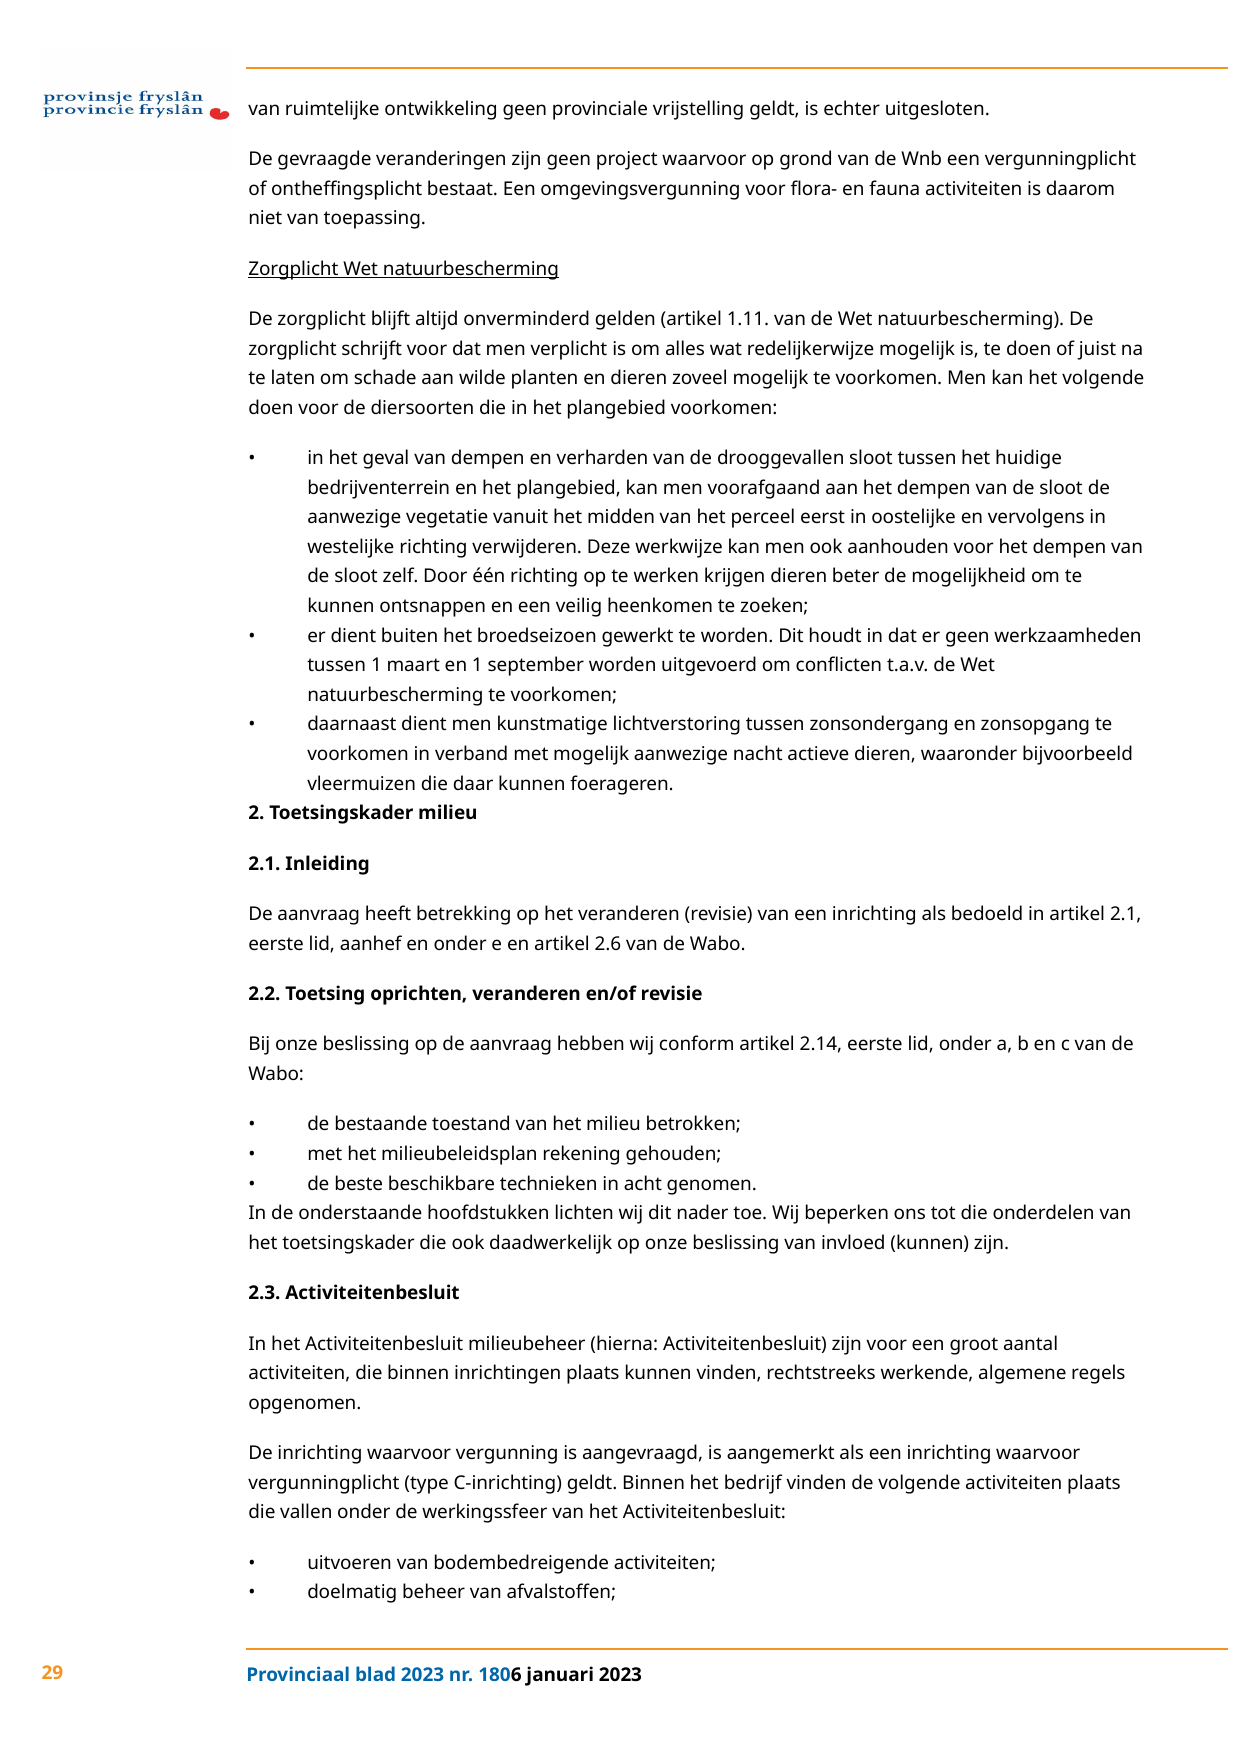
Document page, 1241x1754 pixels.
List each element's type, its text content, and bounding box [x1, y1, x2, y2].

text 2.1. Inleiding [248, 850, 1152, 876]
picture [41, 47, 231, 172]
list met het milieubeleidsplan rekening gehouden; [248, 1140, 1152, 1166]
text 2.2. Toetsing oprichten, veranderen en/of revisie [248, 980, 1152, 1006]
list daarnaast dient men kunstmatige lichtverstoring tussen zonsondergang en zonsopgang te voorkomen in verband met mogelijk aanwezige nacht actieve dieren, waaronder bijvoorbeeld vleermuizen die daar kunnen foerageren. [248, 711, 1152, 796]
text De inrichting waarvoor vergunning is aangevraagd, is aangemerkt als een inrichting waarvoor vergunningplicht (type C-inrichting) geldt. Binnen het bedrijf vinden de volgende activiteiten plaats die vallen onder de werkingssfeer van het Activiteitenbesluit: [248, 1439, 1152, 1524]
text 2. Toetsingskader milieu [248, 799, 1152, 825]
list uitvoeren van bodembedreigende activiteiten; [248, 1549, 1152, 1575]
list doelmatig beheer van afvalstoffen; [248, 1578, 1152, 1604]
text De gevraagde veranderingen zijn geen project waarvoor op grond van de Wnb een vergunningplicht of ontheffingsplicht bestaat. Een omgevingsvergunning voor flora- en fauna activiteiten is daarom niet van toepassing. [248, 145, 1152, 230]
text Zorgplicht Wet natuurbescherming [248, 255, 1152, 281]
text De aanvraag heeft betrekking op het veranderen (revisie) van een inrichting als bedoeld in artikel 2.1, eerste lid, aanhef en onder e en artikel 2.6 van de Wabo. [248, 900, 1152, 956]
text 2.3. Activiteitenbesluit [248, 1279, 1152, 1305]
text Bij onze beslissing op de aanvraag hebben wij conform artikel 2.14, eerste lid, onder a, b en c van de Wabo: [248, 1031, 1152, 1086]
text In het Activiteitenbesluit milieubeheer (hierna: Activiteitenbesluit) zijn voor een groot aantal activiteiten, die binnen inrichtingen plaats kunnen vinden, rechtstreeks werkende, algemene regels opgenomen. [248, 1330, 1152, 1415]
text van ruimtelijke ontwikkeling geen provinciale vrijstelling geldt, is echter uitgesloten. [248, 95, 1152, 121]
list de bestaande toestand van het milieu betrokken; [248, 1111, 1152, 1136]
text In de onderstaande hoofdstukken lichten wij dit nader toe. Wij beperken ons tot die onderdelen van het toetsingskader die ook daadwerkelijk op onze beslissing van invloed (kunnen) zijn. [248, 1199, 1152, 1255]
list er dient buiten het broedseizoen gewerkt te worden. Dit houdt in dat er geen werkzaamheden tussen 1 maart en 1 september worden uitgevoerd om conflicten t.a.v. de Wet natuurbescherming te voorkomen; [248, 622, 1152, 707]
text De zorgplicht blijft altijd onverminderd gelden (artikel 1.11. van de Wet natuurbescherming). De zorgplicht schrijft voor dat men verplicht is om alles wat redelijkerwijze mogelijk is, te doen of juist na te laten om schade aan wilde planten en dieren zoveel mogelijk te voorkomen. Men kan het volgende doen voor de diersoorten die in het plangebied voorkomen: [248, 305, 1152, 420]
list in het geval van dempen en verharden van de drooggevallen sloot tussen het huidige bedrijventerrein en het plangebied, kan men voorafgaand aan het dempen van de sloot de aanwezige vegetatie vanuit het midden van het perceel eerst in oostelijke en vervolgens in westelijke richting verwijderen. Deze werkwijze kan men ook aanhouden voor het dempen van de sloot zelf. Door één richting op te werken krijgen dieren beter de mogelijkheid om te kunnen ontsnappen en een veilig heenkomen te zoeken; [248, 444, 1152, 618]
list de beste beschikbare technieken in acht genomen. [248, 1170, 1152, 1196]
